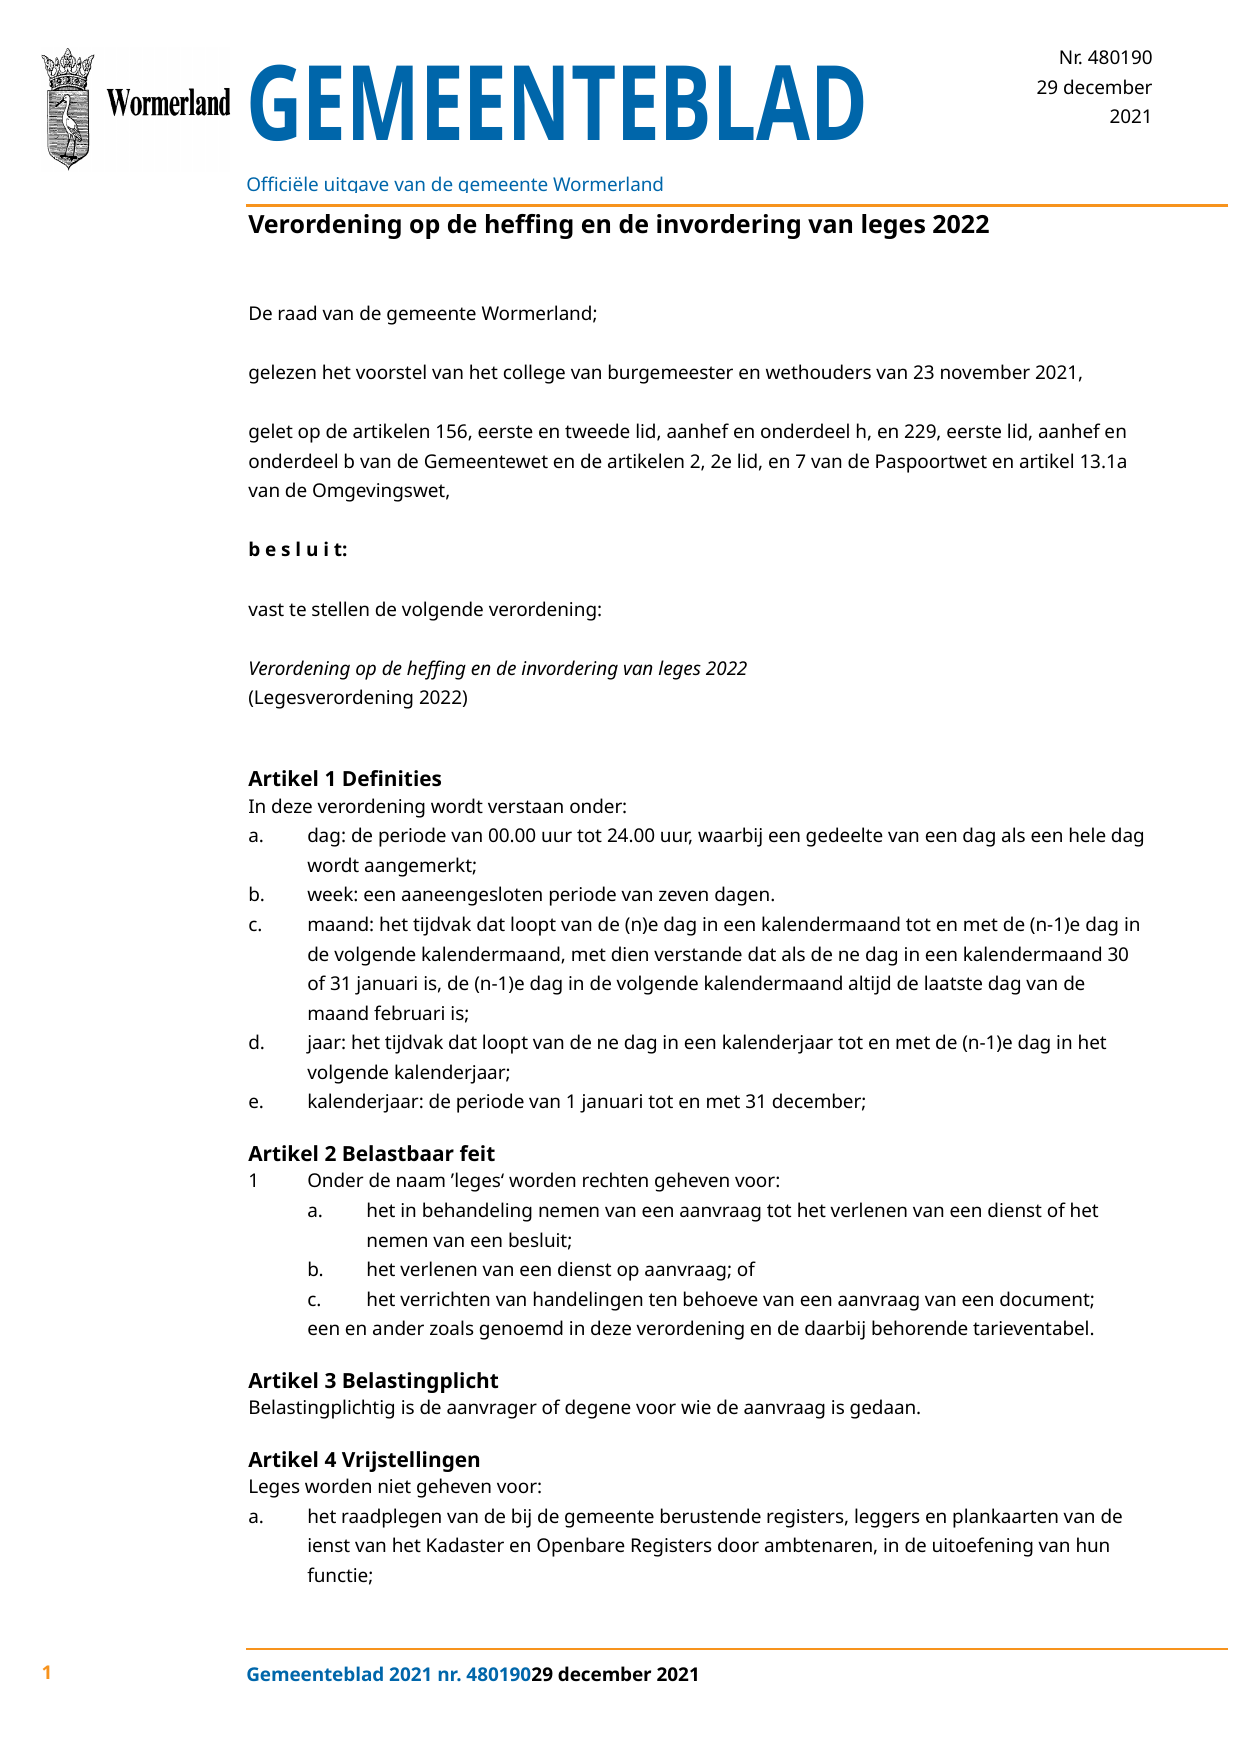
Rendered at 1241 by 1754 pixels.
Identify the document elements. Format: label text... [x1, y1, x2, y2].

text b e s l u i t: [248, 537, 1152, 562]
text In deze verordening wordt verstaan onder: [248, 793, 1152, 819]
text Verordening op de heffing en de invordering van leges 2022 [248, 207, 1152, 241]
list het raadplegen van de bij de gemeente berustende registers, leggers en plankaarten van de ienst van het Kadaster en Openbare Registers door ambtenaren, in de uitoefening van hun functie; [248, 1503, 1152, 1588]
text Artikel 1 Definities [248, 764, 1152, 793]
list het verlenen van een dienst op aanvraag; of [307, 1256, 1152, 1282]
list dag: de periode van 00.00 uur tot 24.00 uur, waarbij een gedeelte van een dag als een hele dag wordt aangemerkt; [248, 822, 1152, 878]
list het in behandeling nemen van een aanvraag tot het verlenen van een dienst of het nemen van een besluit; [307, 1197, 1152, 1252]
list maand: het tijdvak dat loopt van de (n)e dag in een kalendermaand tot en met de (n-1)e dag in de volgende kalendermaand, met dien verstande dat als de ne dag in een kalendermaand 30 of 31 januari is, de (n-1)e dag in de volgende kalendermaand altijd de laatste dag van de maand februari is; [248, 911, 1152, 1026]
text gelezen het voorstel van het college van burgemeester en wethouders van 23 november 2021, [248, 359, 1152, 385]
list Onder de naam ’leges‘ worden rechten geheven voor: [248, 1168, 1152, 1193]
text Belastingplichtig is de aanvrager of degene voor wie de aanvraag is gedaan. [248, 1394, 1152, 1420]
text Leges worden niet geheven voor: [248, 1473, 1152, 1499]
text Artikel 4 Vrijstellingen [248, 1445, 1152, 1473]
text Verordening op de heffing en de invordering van leges 2022 [248, 655, 1152, 681]
text gelet op de artikelen 156, eerste en tweede lid, aanhef en onderdeel h, en 229, eerste lid, aanhef en onderdeel b van de Gemeentewet en de artikelen 2, 2e lid, en 7 van de Paspoortwet en artikel 13.1a van de Omgevingswet, [248, 418, 1152, 503]
list week: een aaneengesloten periode van zeven dagen. [248, 882, 1152, 907]
picture [41, 47, 231, 172]
text vast te stellen de volgende verordening: [248, 596, 1152, 621]
list een en ander zoals genoemd in deze verordening en de daarbij behorende tarieventabel. [248, 1316, 1152, 1341]
text Artikel 2 Belastbaar feit [248, 1139, 1152, 1168]
list kalenderjaar: de periode van 1 januari tot en met 31 december; [248, 1089, 1152, 1114]
list het verrichten van handelingen ten behoeve van een aanvraag van een document; [307, 1286, 1152, 1312]
text (Legesverordening 2022) [248, 684, 1152, 710]
list jaar: het tijdvak dat loopt van de ne dag in een kalenderjaar tot en met de (n-1)e dag in het volgende kalenderjaar; [248, 1029, 1152, 1085]
text De raad van de gemeente Wormerland; [248, 300, 1152, 326]
text Artikel 3 Belastingplicht [248, 1366, 1152, 1394]
